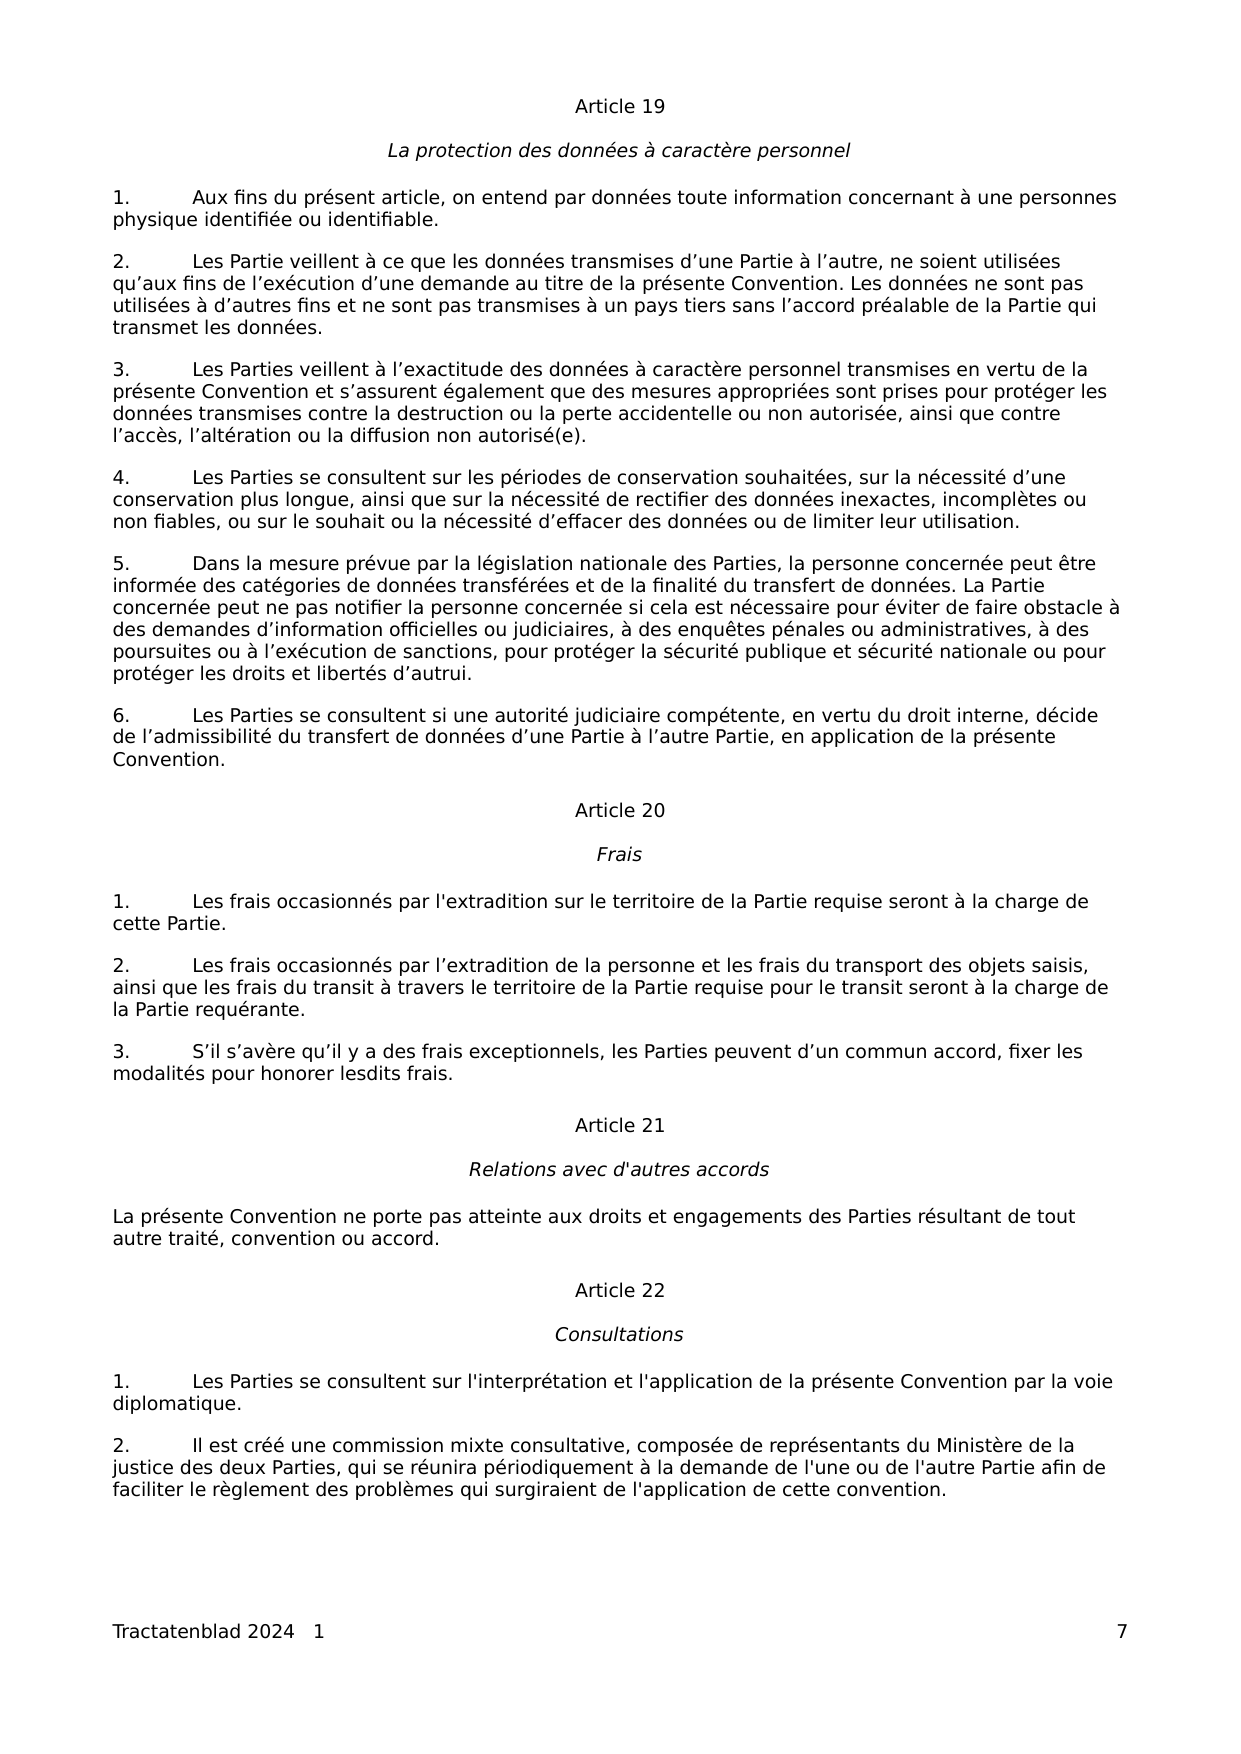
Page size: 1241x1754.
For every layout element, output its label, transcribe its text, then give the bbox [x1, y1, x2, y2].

text 5. Dans la mesure prévue par la législation nationale des Parties, la personne concernée peut être informée des catégories de données transférées et de la finalité du transfert de données. La Partie concernée peut ne pas notifier la personne concernée si cela est nécessaire pour éviter de faire obstacle à des demandes d’information officielles ou judiciaires, à des enquêtes pénales ou administratives, à des poursuites ou à l’exécution de sanctions, pour protéger la sécurité publique et sécurité nationale ou pour protéger les droits et libertés d’autrui. [112, 553, 1128, 684]
text 3. Les Parties veillent à l’exactitude des données à caractère personnel transmises en vertu de la présente Convention et s’assurent également que des mesures appropriées sont prises pour protéger les données transmises contre la destruction ou la perte accidentelle ou non autorisée, ainsi que contre l’accès, l’altération ou la diffusion non autorisé(e). [112, 359, 1128, 447]
text La présente Convention ne porte pas atteinte aux droits et engagements des Parties résultant de tout autre traité, convention ou accord. [112, 1206, 1128, 1250]
text 1. Les frais occasionnés par l'extradition sur le territoire de la Partie requise seront à la charge de cette Partie. [112, 891, 1128, 935]
text 2. Les Partie veillent à ce que les données transmises d’une Partie à l’autre, ne soient utilisées qu’aux fins de l’exécution d’une demande au titre de la présente Convention. Les données ne sont pas utilisées à d’autres fins et ne sont pas transmises à un pays tiers sans l’accord préalable de la Partie qui transmet les données. [112, 251, 1128, 339]
subtitle Article 20 Frais [112, 800, 1128, 866]
text 6. Les Parties se consultent si une autorité judiciaire compétente, en vertu du droit interne, décide de l’admissibilité du transfert de données d’une Partie à l’autre Partie, en application de la présente Convention. [112, 704, 1128, 770]
subtitle Article 19 La protection des données à caractère personnel [112, 96, 1128, 162]
text 3. S’il s’avère qu’il y a des frais exceptionnels, les Parties peuvent d’un commun accord, fixer les modalités pour honorer lesdits frais. [112, 1041, 1128, 1085]
text 1. Aux fins du présent article, on entend par données toute information concernant à une personnes physique identifiée ou identifiable. [112, 187, 1128, 231]
subtitle Article 22 Consultations [112, 1280, 1128, 1346]
text 2. Il est créé une commission mixte consultative, composée de représentants du Ministère de la justice des deux Parties, qui se réunira périodiquement à la demande de l'une ou de l'autre Partie afin de faciliter le règlement des problèmes qui surgiraient de l'application de cette convention. [112, 1435, 1128, 1501]
text 1. Les Parties se consultent sur l'interprétation et l'application de la présente Convention par la voie diplomatique. [112, 1371, 1128, 1415]
subtitle Article 21 Relations avec d'autres accords [112, 1115, 1128, 1181]
text 4. Les Parties se consultent sur les périodes de conservation souhaitées, sur la nécessité d’une conservation plus longue, ainsi que sur la nécessité de rectifier des données inexactes, incomplètes ou non fiables, ou sur le souhait ou la nécessité d’effacer des données ou de limiter leur utilisation. [112, 467, 1128, 533]
text 2. Les frais occasionnés par l’extradition de la personne et les frais du transport des objets saisis, ainsi que les frais du transit à travers le territoire de la Partie requise pour le transit seront à la charge de la Partie requérante. [112, 955, 1128, 1021]
